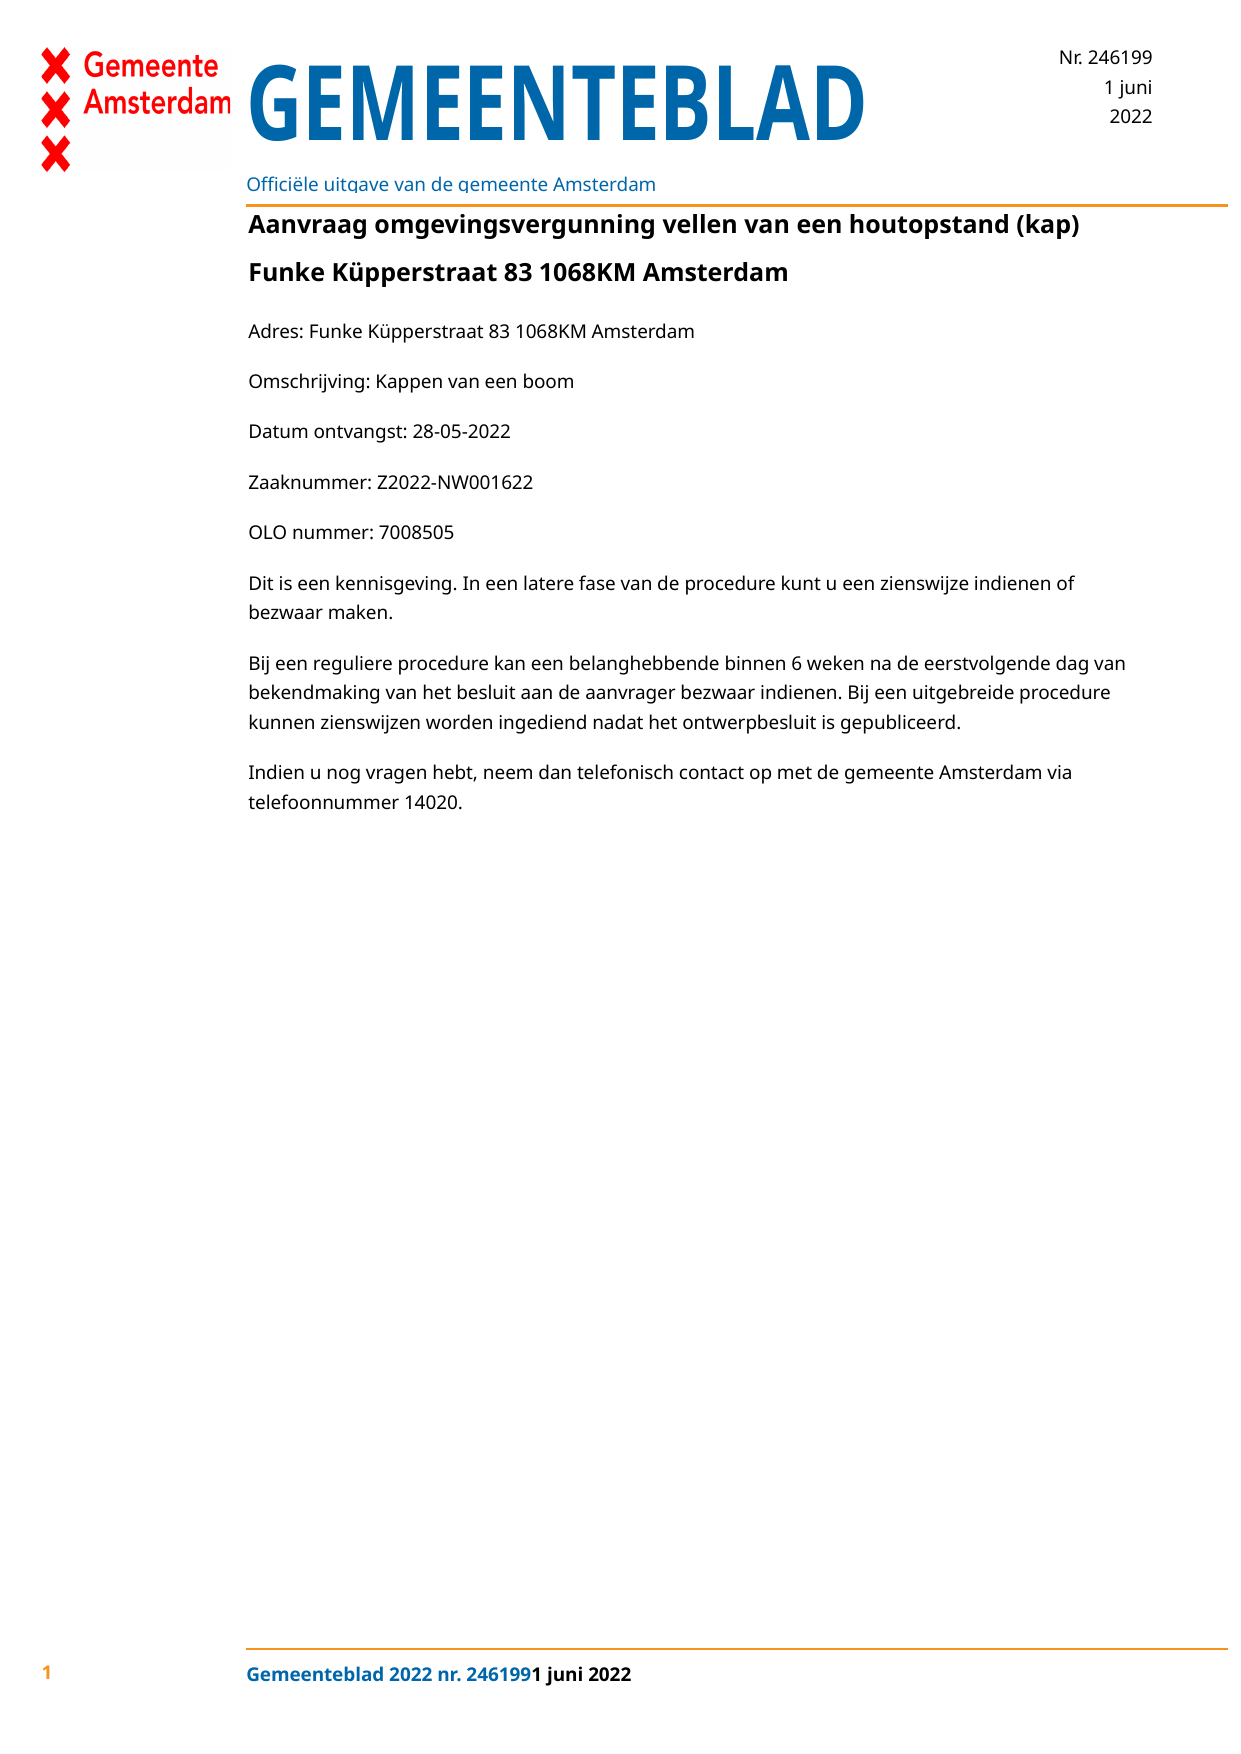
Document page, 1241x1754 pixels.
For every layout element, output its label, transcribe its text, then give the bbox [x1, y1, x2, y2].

text OLO nummer: 7008505 [248, 519, 1152, 545]
text Zaaknummer: Z2022-NW001622 [248, 469, 1152, 495]
picture [41, 47, 231, 172]
text Indien u nog vragen hebt, neem dan telefonisch contact op met de gemeente Amsterdam via telefoonnummer 14020. [248, 759, 1152, 815]
text Adres: Funke Küpperstraat 83 1068KM Amsterdam [248, 318, 1152, 344]
text Bij een reguliere procedure kan een belanghebbende binnen 6 weken na de eerstvolgende dag van bekendmaking van het besluit aan de aanvrager bezwaar indienen. Bij een uitgebreide procedure kunnen zienswijzen worden ingediend nadat het ontwerpbesluit is gepubliceerd. [248, 650, 1152, 735]
text Dit is een kennisgeving. In een latere fase van de procedure kunt u een zienswijze indienen of bezwaar maken. [248, 570, 1152, 625]
text Aanvraag omgevingsvergunning vellen van een houtopstand (kap) Funke Küpperstraat 83 1068KM Amsterdam [248, 207, 1152, 288]
text Omschrijving: Kappen van een boom [248, 368, 1152, 394]
text Datum ontvangst: 28-05-2022 [248, 419, 1152, 444]
